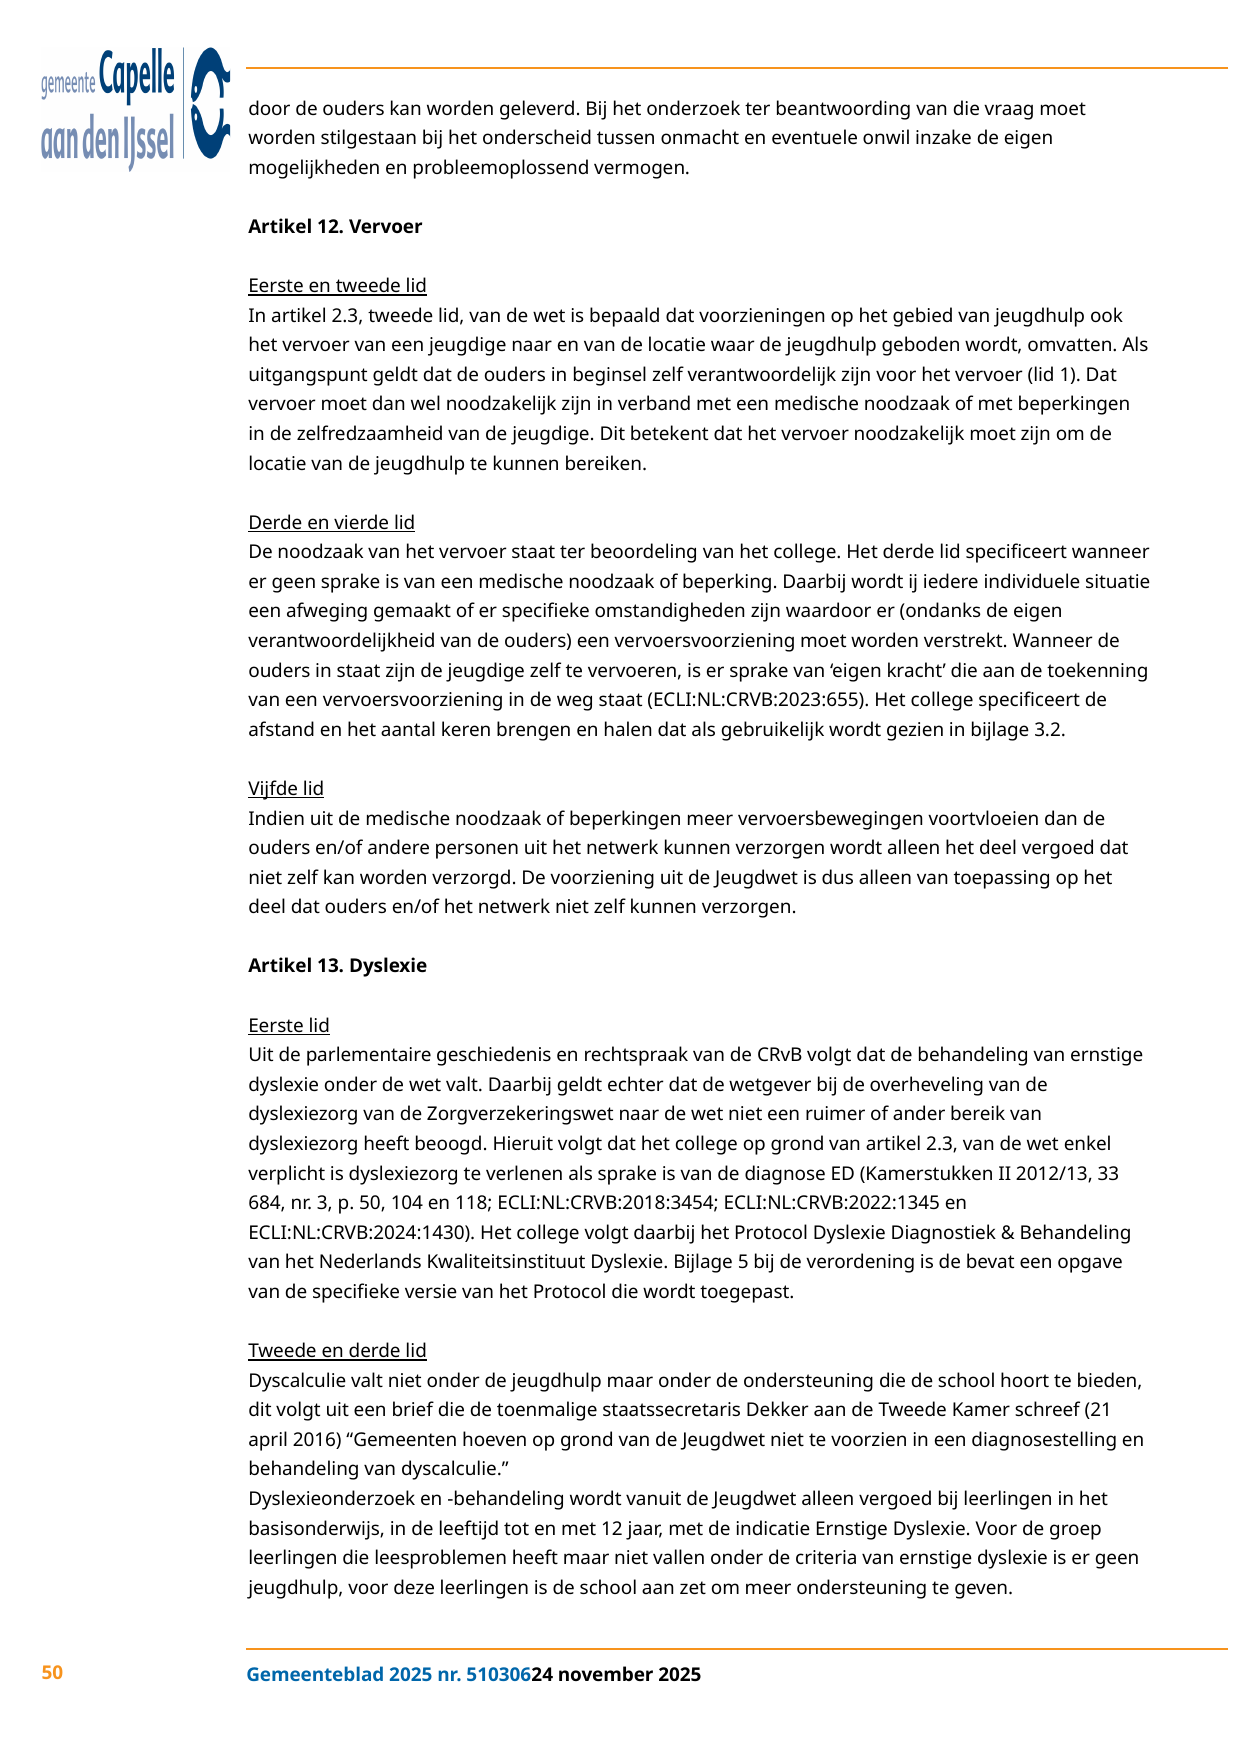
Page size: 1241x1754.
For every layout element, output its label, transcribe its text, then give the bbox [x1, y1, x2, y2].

text Eerste lid [248, 1012, 1152, 1038]
text Dyslexieonderzoek en -behandeling wordt vanuit de Jeugdwet alleen vergoed bij leerlingen in het basisonderwijs, in de leeftijd tot en met 12 jaar, met de indicatie Ernstige Dyslexie. Voor de groep leerlingen die leesproblemen heeft maar niet vallen onder de criteria van ernstige dyslexie is er geen jeugdhulp, voor deze leerlingen is de school aan zet om meer ondersteuning te geven. [248, 1485, 1152, 1600]
text Eerste en tweede lid [248, 272, 1152, 298]
text Artikel 13. Dyslexie [248, 953, 1152, 978]
text Vijfde lid [248, 775, 1152, 801]
text Derde en vierde lid [248, 509, 1152, 535]
text Uit de parlementaire geschiedenis en rechtspraak van de CRvB volgt dat de behandeling van ernstige dyslexie onder de wet valt. Daarbij geldt echter dat de wetgever bij de overheveling van de dyslexiezorg van de Zorgverzekeringswet naar de wet niet een ruimer of ander bereik van dyslexiezorg heeft beoogd. Hieruit volgt dat het college op grond van artikel 2.3, van de wet enkel verplicht is dyslexiezorg te verlenen als sprake is van de diagnose ED (Kamerstukken II 2012/13, 33 684, nr. 3, p. 50, 104 en 118; ECLI:NL:CRVB:2018:3454; ECLI:NL:CRVB:2022:1345 en ECLI:NL:CRVB:2024:1430). Het college volgt daarbij het Protocol Dyslexie Diagnostiek & Behandeling van het Nederlands Kwaliteitsinstituut Dyslexie. Bijlage 5 bij de verordening is de bevat een opgave van de specifieke versie van het Protocol die wordt toegepast. [248, 1041, 1152, 1304]
text Tweede en derde lid [248, 1337, 1152, 1363]
text door de ouders kan worden geleverd. Bij het onderzoek ter beantwoording van die vraag moet worden stilgestaan bij het onderscheid tussen onmacht en eventuele onwil inzake de eigen mogelijkheden en probleemoplossend vermogen. [248, 95, 1152, 180]
picture [41, 47, 231, 172]
text Artikel 12. Vervoer [248, 213, 1152, 239]
text Indien uit de medische noodzaak of beperkingen meer vervoersbewegingen voortvloeien dan de ouders en/of andere personen uit het netwerk kunnen verzorgen wordt alleen het deel vergoed dat niet zelf kan worden verzorgd. De voorziening uit de Jeugdwet is dus alleen van toepassing op het deel dat ouders en/of het netwerk niet zelf kunnen verzorgen. [248, 805, 1152, 919]
text De noodzaak van het vervoer staat ter beoordeling van het college. Het derde lid specificeert wanneer er geen sprake is van een medische noodzaak of beperking. Daarbij wordt ij iedere individuele situatie een afweging gemaakt of er specifieke omstandigheden zijn waardoor er (ondanks de eigen verantwoordelijkheid van de ouders) een vervoersvoorziening moet worden verstrekt. Wanneer de ouders in staat zijn de jeugdige zelf te vervoeren, is er sprake van ‘eigen kracht’ die aan de toekenning van een vervoersvoorziening in de weg staat (ECLI:NL:CRVB:2023:655). Het college specificeert de afstand en het aantal keren brengen en halen dat als gebruikelijk wordt gezien in bijlage 3.2. [248, 538, 1152, 742]
text Dyscalculie valt niet onder de jeugdhulp maar onder de ondersteuning die de school hoort te bieden, dit volgt uit een brief die de toenmalige staatssecretaris Dekker aan de Tweede Kamer schreef (21 april 2016) “Gemeenten hoeven op grond van de Jeugdwet niet te voorzien in een diagnosestelling en behandeling van dyscalculie.” [248, 1367, 1152, 1481]
text In artikel 2.3, tweede lid, van de wet is bepaald dat voorzieningen op het gebied van jeugdhulp ook het vervoer van een jeugdige naar en van de locatie waar de jeugdhulp geboden wordt, omvatten. Als uitgangspunt geldt dat de ouders in beginsel zelf verantwoordelijk zijn voor het vervoer (lid 1). Dat vervoer moet dan wel noodzakelijk zijn in verband met een medische noodzaak of met beperkingen in de zelfredzaamheid van de jeugdige. Dit betekent dat het vervoer noodzakelijk moet zijn om de locatie van de jeugdhulp te kunnen bereiken. [248, 302, 1152, 476]
